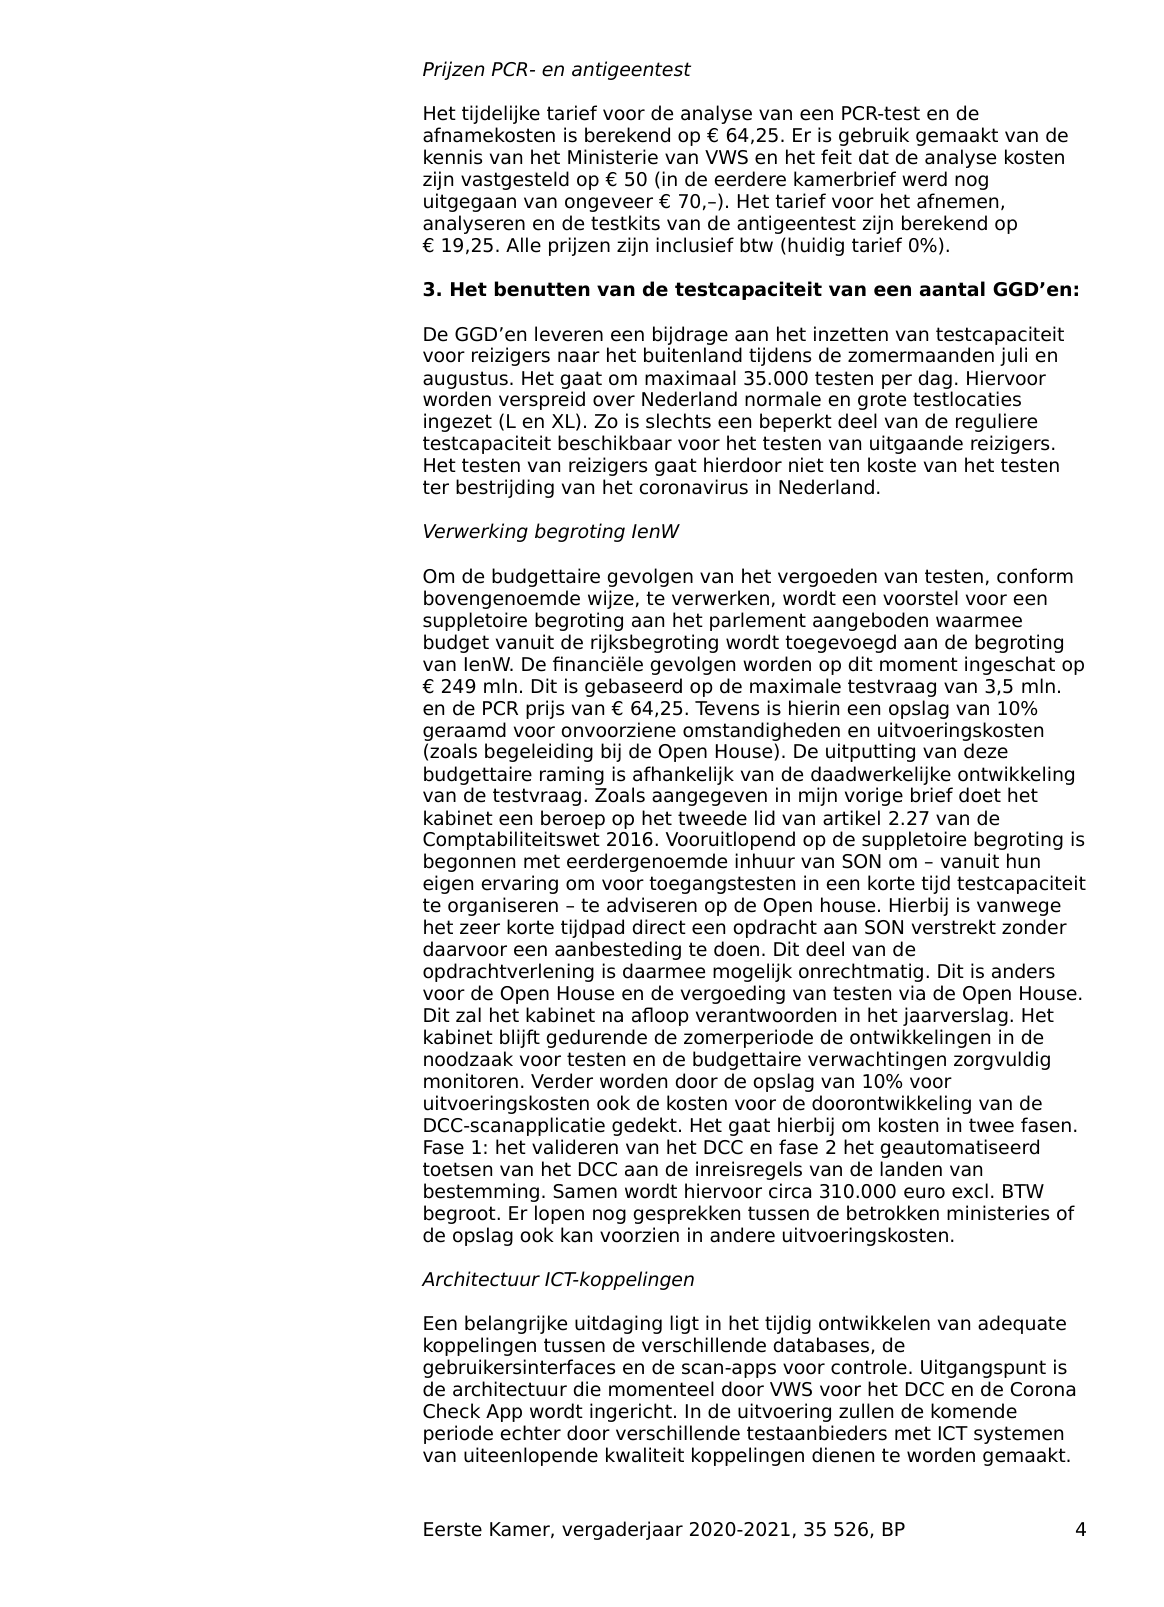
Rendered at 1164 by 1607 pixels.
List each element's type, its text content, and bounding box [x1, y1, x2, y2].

subtitle 3. Het benutten van de testcapaciteit van een aantal GGD’en: [422, 279, 1087, 301]
text Een belangrijke uitdaging ligt in het tijdig ontwikkelen van adequate koppelingen tussen de verschillende databases, de gebruikersinterfaces en de scan-apps voor controle. Uitgangspunt is de architectuur die momenteel door VWS voor het DCC en de Corona Check App wordt ingericht. In de uitvoering zullen de komende periode echter door verschillende testaanbieders met ICT systemen van uiteenlopende kwaliteit koppelingen dienen te worden gemaakt. [422, 1313, 1087, 1467]
text De GGD’en leveren een bijdrage aan het inzetten van testcapaciteit voor reizigers naar het buitenland tijdens de zomermaanden juli en augustus. Het gaat om maximaal 35.000 testen per dag. Hiervoor worden verspreid over Nederland normale en grote testlocaties ingezet (L en XL). Zo is slechts een beperkt deel van de reguliere testcapaciteit beschikbaar voor het testen van uitgaande reizigers. Het testen van reizigers gaat hierdoor niet ten koste van het testen ter bestrijding van het coronavirus in Nederland. [422, 323, 1087, 499]
subtitle Verwerking begroting IenW [422, 521, 1087, 543]
subtitle Prijzen PCR- en antigeentest [422, 59, 1087, 81]
text Om de budgettaire gevolgen van het vergoeden van testen, conform bovengenoemde wijze, te verwerken, wordt een voorstel voor een suppletoire begroting aan het parlement aangeboden waarmee budget vanuit de rijksbegroting wordt toegevoegd aan de begroting van IenW. De financiële gevolgen worden op dit moment ingeschat op € 249 mln. Dit is gebaseerd op de maximale testvraag van 3,5 mln. en de PCR prijs van € 64,25. Tevens is hierin een opslag van 10% geraamd voor onvoorziene omstandigheden en uitvoeringskosten (zoals begeleiding bij de Open House). De uitputting van deze budgettaire raming is afhankelijk van de daadwerkelijke ontwikkeling van de testvraag. Zoals aangegeven in mijn vorige brief doet het kabinet een beroep op het tweede lid van artikel 2.27 van de Comptabiliteitswet 2016. Vooruitlopend op de suppletoire begroting is begonnen met eerdergenoemde inhuur van SON om – vanuit hun eigen ervaring om voor toegangstesten in een korte tijd testcapaciteit te organiseren – te adviseren op de Open house. Hierbij is vanwege het zeer korte tijdpad direct een opdracht aan SON verstrekt zonder daarvoor een aanbesteding te doen. Dit deel van de opdrachtverlening is daarmee mogelijk onrechtmatig. Dit is anders voor de Open House en de vergoeding van testen via de Open House. Dit zal het kabinet na afloop verantwoorden in het jaarverslag. Het kabinet blijft gedurende de zomerperiode de ontwikkelingen in de noodzaak voor testen en de budgettaire verwachtingen zorgvuldig monitoren. Verder worden door de opslag van 10% voor uitvoeringskosten ook de kosten voor de doorontwikkeling van de DCC-scanapplicatie gedekt. Het gaat hierbij om kosten in twee fasen. Fase 1: het valideren van het DCC en fase 2 het geautomatiseerd toetsen van het DCC aan de inreisregels van de landen van bestemming. Samen wordt hiervoor circa 310.000 euro excl. BTW begroot. Er lopen nog gesprekken tussen de betrokken ministeries of de opslag ook kan voorzien in andere uitvoeringskosten. [422, 566, 1087, 1247]
subtitle Architectuur ICT-koppelingen [422, 1269, 1087, 1291]
text Het tijdelijke tarief voor de analyse van een PCR-test en de afnamekosten is berekend op € 64,25. Er is gebruik gemaakt van de kennis van het Ministerie van VWS en het feit dat de analyse kosten zijn vastgesteld op € 50 (in de eerdere kamerbrief werd nog uitgegaan van ongeveer € 70,–). Het tarief voor het afnemen, analyseren en de testkits van de antigeentest zijn berekend op € 19,25. Alle prijzen zijn inclusief btw (huidig tarief 0%). [422, 103, 1087, 257]
